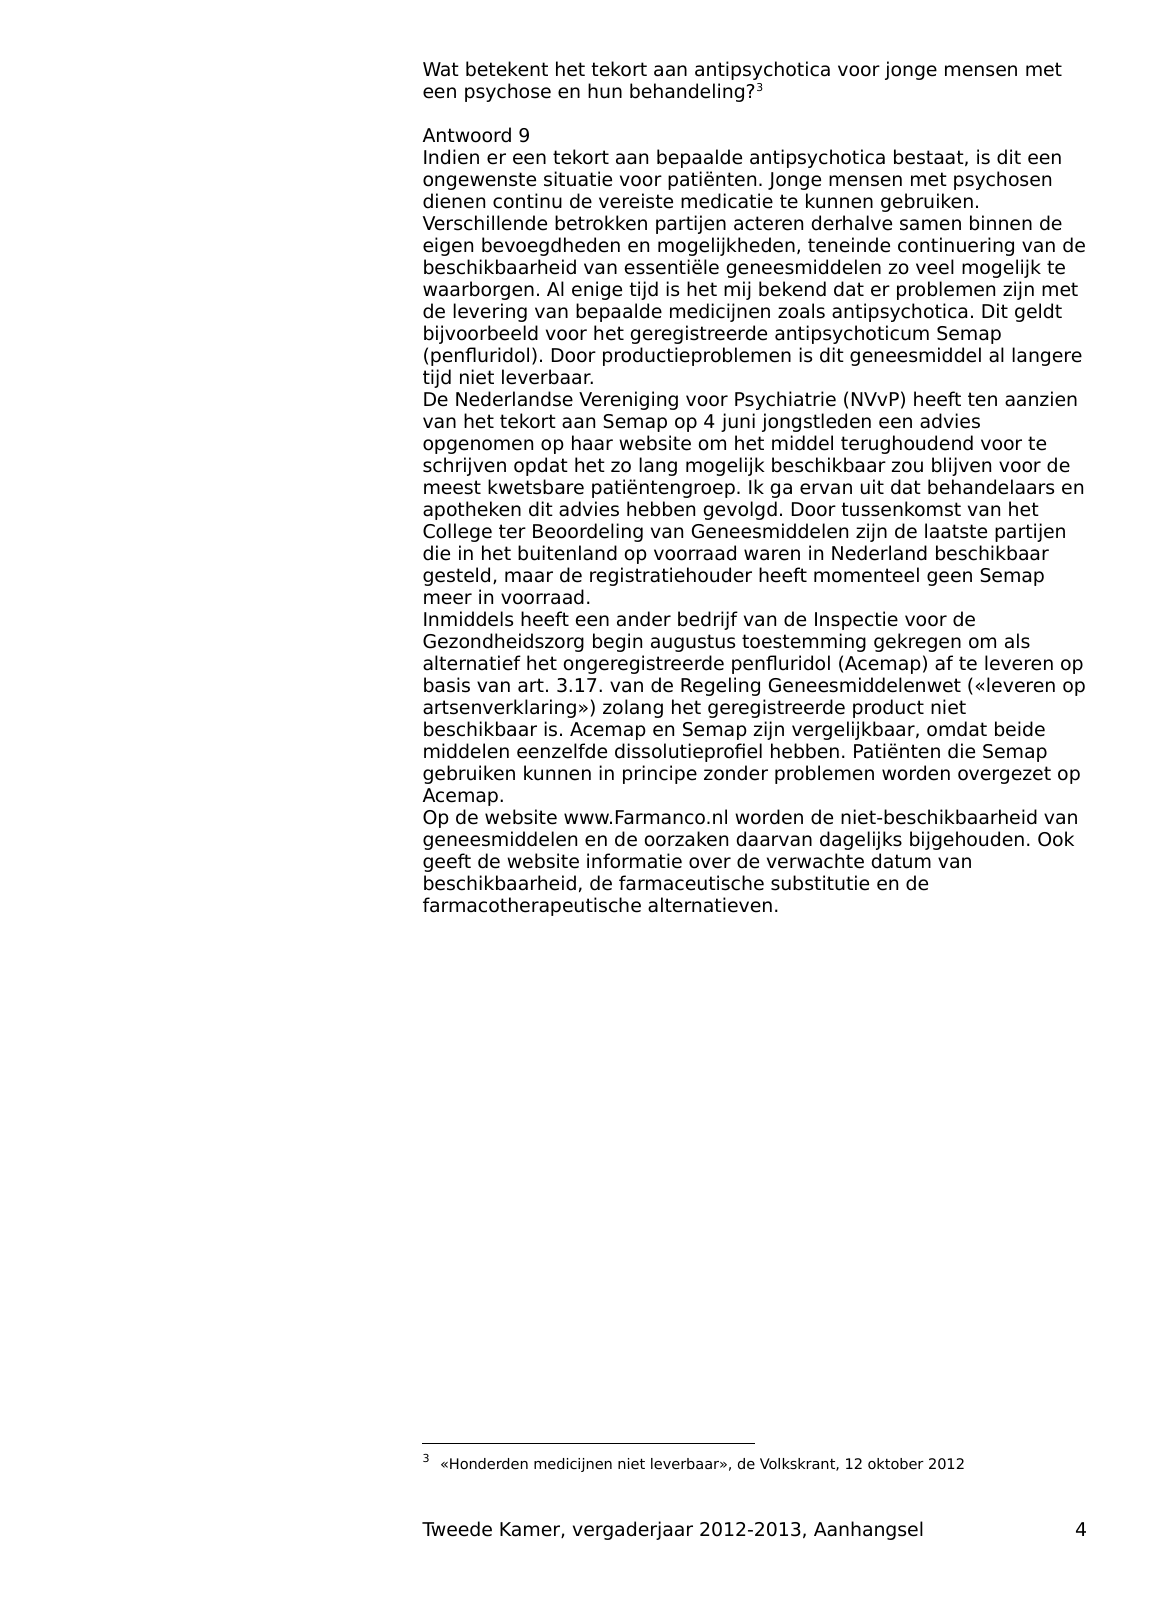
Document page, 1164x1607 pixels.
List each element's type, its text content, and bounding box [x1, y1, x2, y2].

text Wat betekent het tekort aan antipsychotica voor jonge mensen met een psychose en hun behandeling? [422, 59, 1087, 103]
text Op de website www.Farmanco.nl worden de niet-beschikbaarheid van geneesmiddelen en de oorzaken daarvan dagelijks bijgehouden. Ook geeft de website informatie over de verwachte datum van beschikbaarheid, de farmaceutische substitutie en de farmacotherapeutische alternatieven. [422, 807, 1087, 916]
text «Honderden medicijnen niet leverbaar», de Volkskrant, 12 oktober 2012 [422, 1452, 1087, 1474]
text Inmiddels heeft een ander bedrijf van de Inspectie voor de Gezondheidszorg begin augustus toestemming gekregen om als alternatief het ongeregistreerde penfluridol (Acemap) af te leveren op basis van art. 3.17. van de Regeling Geneesmiddelenwet («leveren op artsenverklaring») zolang het geregistreerde product niet beschikbaar is. Acemap en Semap zijn vergelijkbaar, omdat beide middelen eenzelfde dissolutieprofiel hebben. Patiënten die Semap gebruiken kunnen in principe zonder problemen worden overgezet op Acemap. [422, 609, 1087, 807]
text De Nederlandse Vereniging voor Psychiatrie (NVvP) heeft ten aanzien van het tekort aan Semap op 4 juni jongstleden een advies opgenomen op haar website om het middel terughoudend voor te schrijven opdat het zo lang mogelijk beschikbaar zou blijven voor de meest kwetsbare patiëntengroep. Ik ga ervan uit dat behandelaars en apotheken dit advies hebben gevolgd. Door tussenkomst van het College ter Beoordeling van Geneesmiddelen zijn de laatste partijen die in het buitenland op voorraad waren in Nederland beschikbaar gesteld, maar de registratiehouder heeft momenteel geen Semap meer in voorraad. [422, 389, 1087, 609]
text Antwoord 9 [422, 125, 1087, 147]
text Indien er een tekort aan bepaalde antipsychotica bestaat, is dit een ongewenste situatie voor patiënten. Jonge mensen met psychosen dienen continu de vereiste medicatie te kunnen gebruiken. Verschillende betrokken partijen acteren derhalve samen binnen de eigen bevoegdheden en mogelijkheden, teneinde continuering van de beschikbaarheid van essentiële geneesmiddelen zo veel mogelijk te waarborgen. Al enige tijd is het mij bekend dat er problemen zijn met de levering van bepaalde medicijnen zoals antipsychotica. Dit geldt bijvoorbeeld voor het geregistreerde antipsychoticum Semap (penfluridol). Door productieproblemen is dit geneesmiddel al langere tijd niet leverbaar. [422, 147, 1087, 389]
